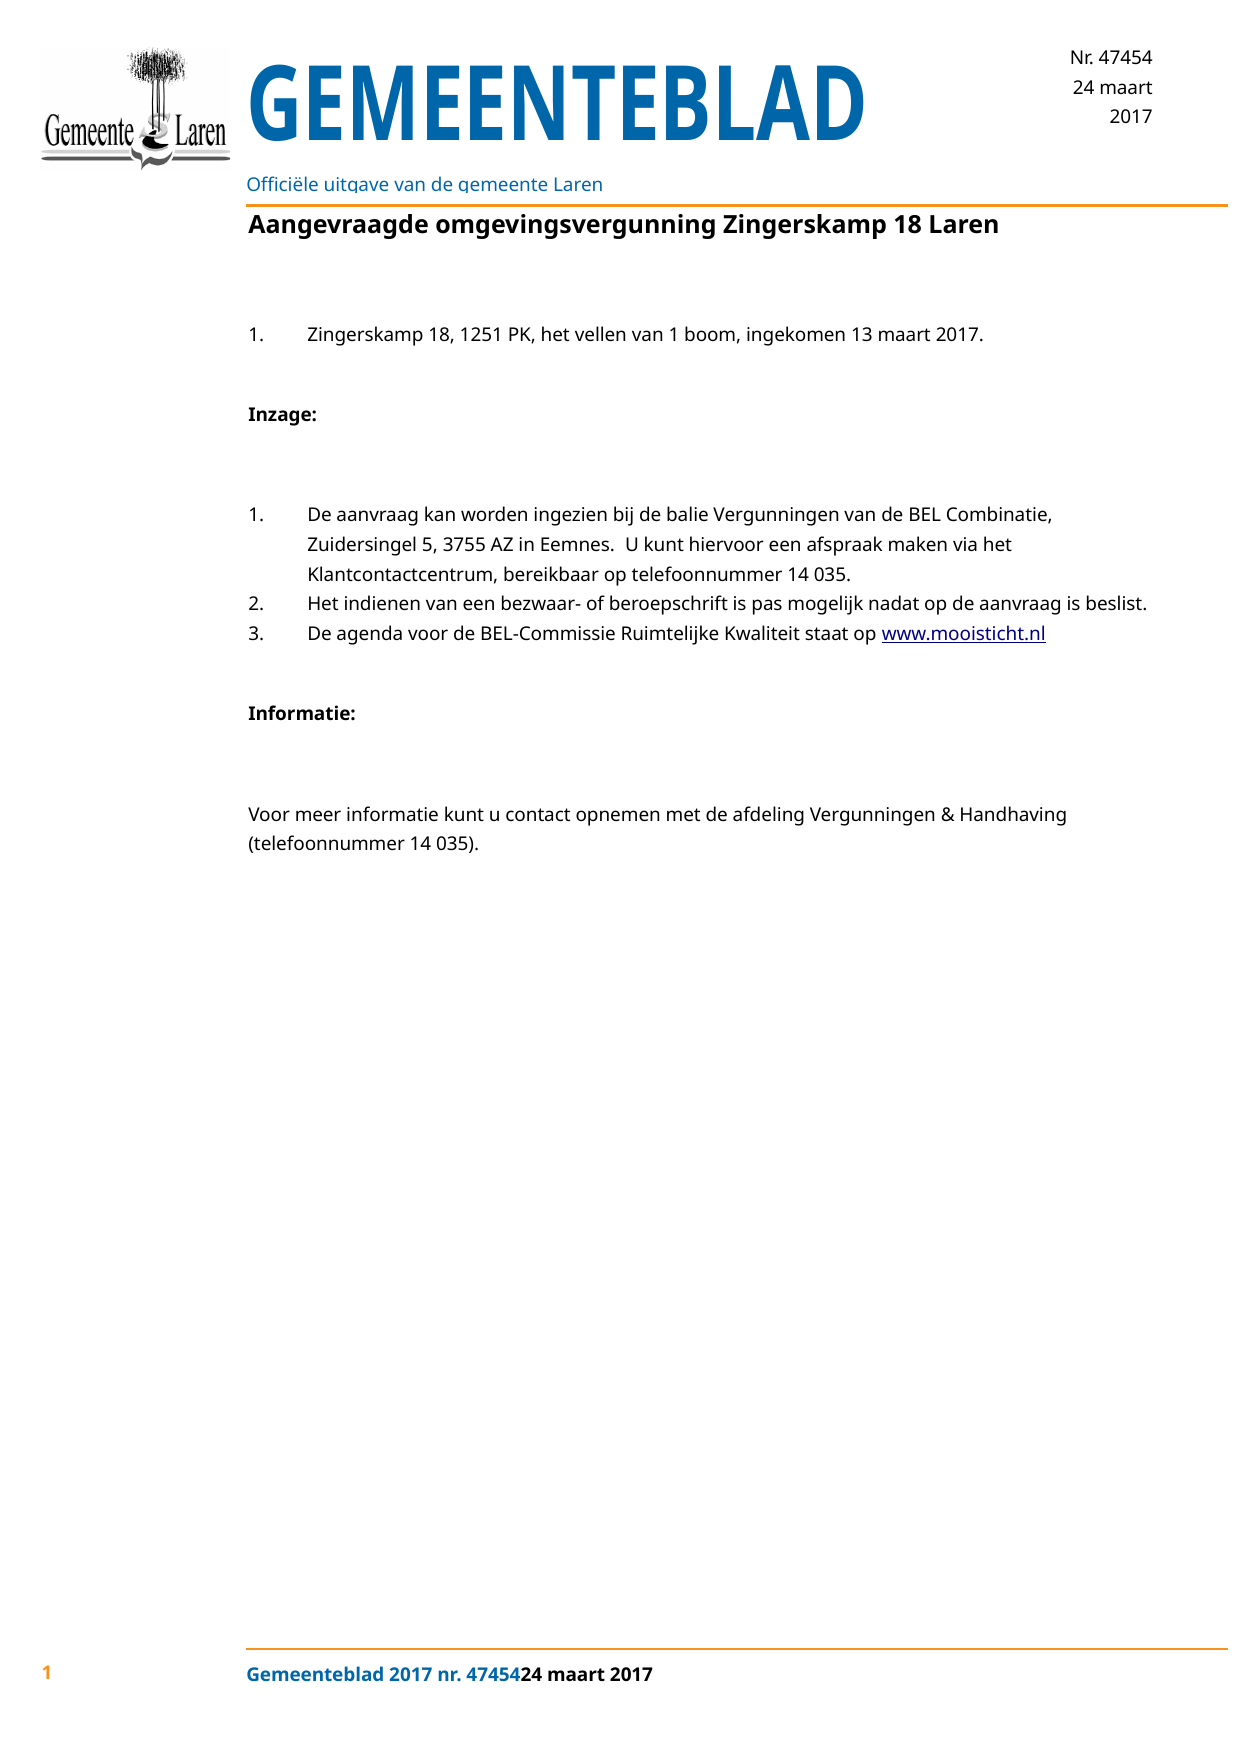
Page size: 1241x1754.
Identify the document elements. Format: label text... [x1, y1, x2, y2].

text Aangevraagde omgevingsvergunning Zingerskamp 18 Laren [248, 207, 1152, 241]
text Inzage: [248, 401, 1152, 426]
list De agenda voor de BEL-Commissie Ruimtelijke Kwaliteit staat op www.mooisticht.nl [248, 620, 1152, 646]
list Het indienen van een bezwaar- of beroepschrift is pas mogelijk nadat op de aanvraag is beslist. [248, 590, 1152, 616]
picture [41, 47, 231, 172]
text Informatie: [248, 700, 1152, 726]
list De aanvraag kan worden ingezien bij de balie Vergunningen van de BEL Combinatie, Zuidersingel 5, 3755 AZ in Eemnes. U kunt hiervoor een afspraak maken via het Klantcontactcentrum, bereikbaar op telefoonnummer 14 035. [248, 502, 1152, 586]
list Zingerskamp 18, 1251 PK, het vellen van 1 boom, ingekomen 13 maart 2017. [248, 321, 1152, 346]
text Voor meer informatie kunt u contact opnemen met de afdeling Vergunningen & Handhaving (telefoonnummer 14 035). [248, 801, 1152, 856]
